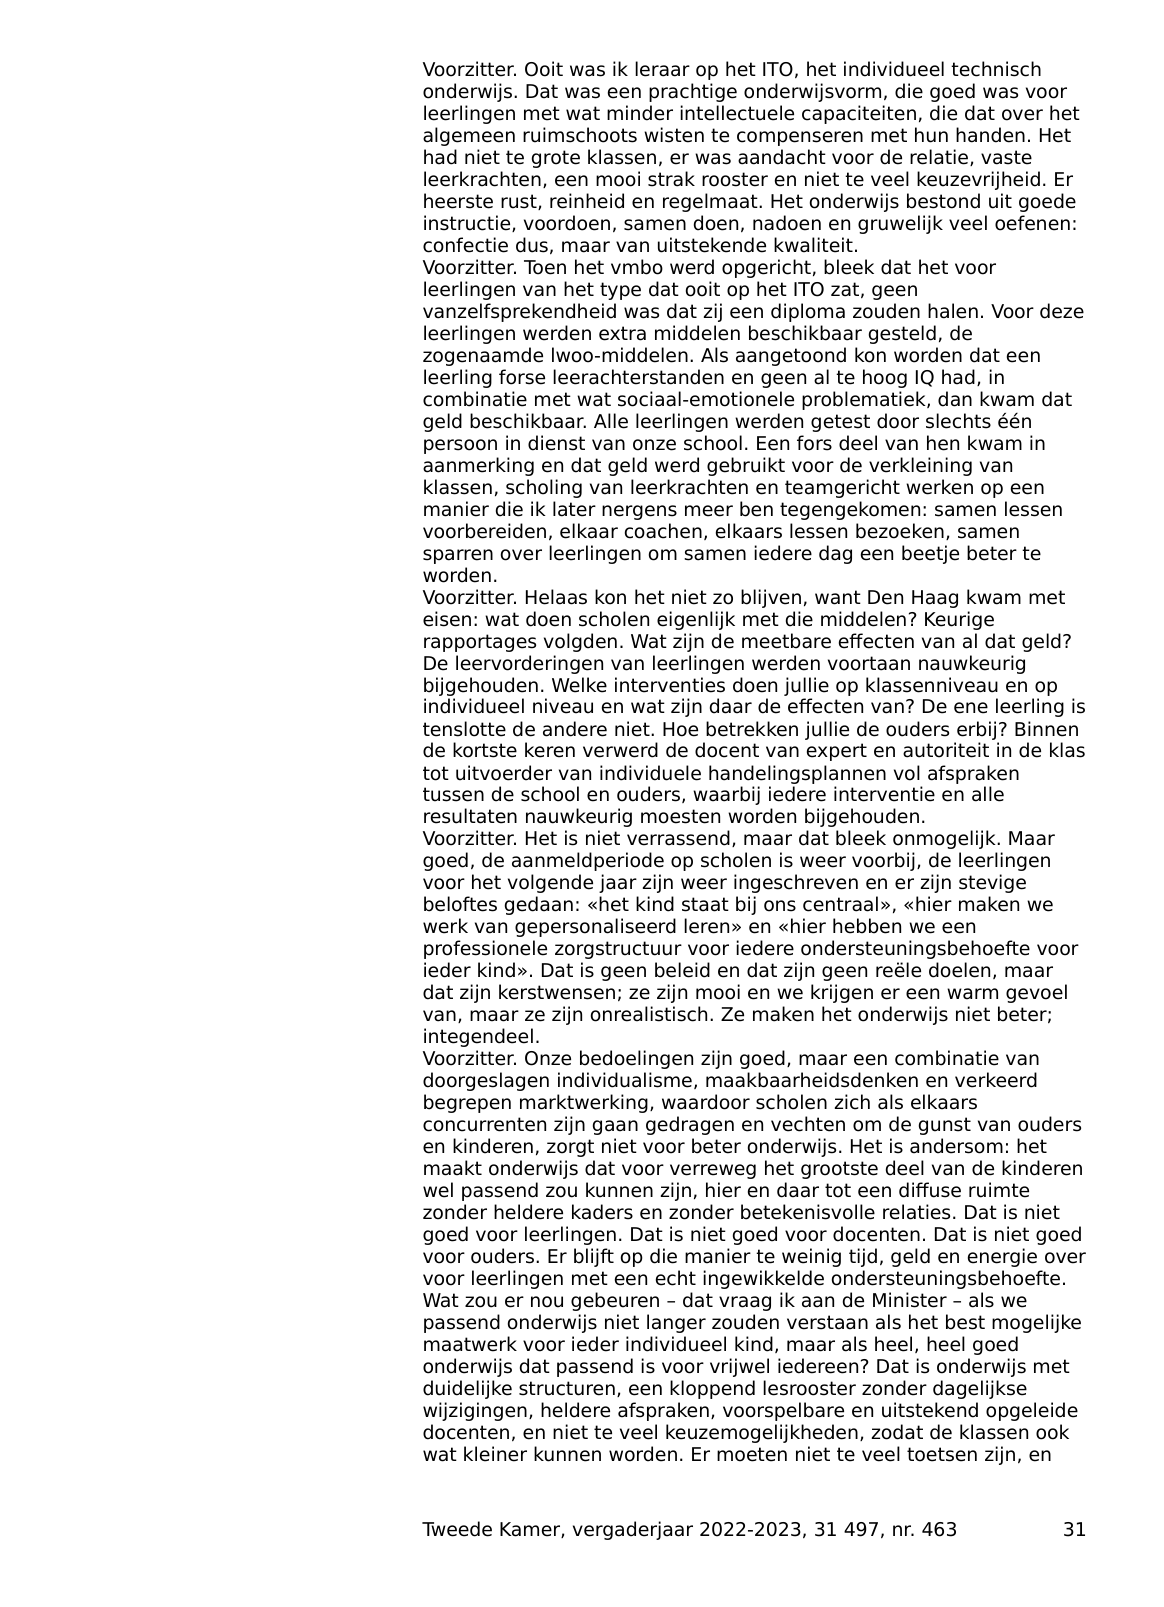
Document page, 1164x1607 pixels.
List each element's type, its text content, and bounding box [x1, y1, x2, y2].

text Wat zou er nou gebeuren – dat vraag ik aan de Minister – als we passend onderwijs niet langer zouden verstaan als het best mogelijke maatwerk voor ieder individueel kind, maar als heel, heel goed onderwijs dat passend is voor vrijwel iedereen? Dat is onderwijs met duidelijke structuren, een kloppend lesrooster zonder dagelijkse wijzigingen, heldere afspraken, voorspelbare en uitstekend opgeleide docenten, en niet te veel keuzemogelijkheden, zodat de klassen ook wat kleiner kunnen worden. Er moeten niet te veel toetsen zijn, en [422, 1290, 1087, 1466]
text Voorzitter. Onze bedoelingen zijn goed, maar een combinatie van doorgeslagen individualisme, maakbaarheidsdenken en verkeerd begrepen marktwerking, waardoor scholen zich als elkaars concurrenten zijn gaan gedragen en vechten om de gunst van ouders en kinderen, zorgt niet voor beter onderwijs. Het is andersom: het maakt onderwijs dat voor verreweg het grootste deel van de kinderen wel passend zou kunnen zijn, hier en daar tot een diffuse ruimte zonder heldere kaders en zonder betekenisvolle relaties. Dat is niet goed voor leerlingen. Dat is niet goed voor docenten. Dat is niet goed voor ouders. Er blijft op die manier te weinig tijd, geld en energie over voor leerlingen met een echt ingewikkelde ondersteuningsbehoefte. [422, 1048, 1087, 1290]
text Voorzitter. Toen het vmbo werd opgericht, bleek dat het voor leerlingen van het type dat ooit op het ITO zat, geen vanzelfsprekendheid was dat zij een diploma zouden halen. Voor deze leerlingen werden extra middelen beschikbaar gesteld, de zogenaamde lwoo-middelen. Als aangetoond kon worden dat een leerling forse leerachterstanden en geen al te hoog IQ had, in combinatie met wat sociaal-emotionele problematiek, dan kwam dat geld beschikbaar. Alle leerlingen werden getest door slechts één persoon in dienst van onze school. Een fors deel van hen kwam in aanmerking en dat geld werd gebruikt voor de verkleining van klassen, scholing van leerkrachten en teamgericht werken op een manier die ik later nergens meer ben tegengekomen: samen lessen voorbereiden, elkaar coachen, elkaars lessen bezoeken, samen sparren over leerlingen om samen iedere dag een beetje beter te worden. [422, 257, 1087, 587]
text Voorzitter. Het is niet verrassend, maar dat bleek onmogelijk. Maar goed, de aanmeldperiode op scholen is weer voorbij, de leerlingen voor het volgende jaar zijn weer ingeschreven en er zijn stevige beloftes gedaan: «het kind staat bij ons centraal», «hier maken we werk van gepersonaliseerd leren» en «hier hebben we een professionele zorgstructuur voor iedere ondersteuningsbehoefte voor ieder kind». Dat is geen beleid en dat zijn geen reële doelen, maar dat zijn kerstwensen; ze zijn mooi en we krijgen er een warm gevoel van, maar ze zijn onrealistisch. Ze maken het onderwijs niet beter; integendeel. [422, 828, 1087, 1048]
text Voorzitter. Helaas kon het niet zo blijven, want Den Haag kwam met eisen: wat doen scholen eigenlijk met die middelen? Keurige rapportages volgden. Wat zijn de meetbare effecten van al dat geld? De leervorderingen van leerlingen werden voortaan nauwkeurig bijgehouden. Welke interventies doen jullie op klassenniveau en op individueel niveau en wat zijn daar de effecten van? De ene leerling is tenslotte de andere niet. Hoe betrekken jullie de ouders erbij? Binnen de kortste keren verwerd de docent van expert en autoriteit in de klas tot uitvoerder van individuele handelingsplannen vol afspraken tussen de school en ouders, waarbij iedere interventie en alle resultaten nauwkeurig moesten worden bijgehouden. [422, 587, 1087, 828]
text Voorzitter. Ooit was ik leraar op het ITO, het individueel technisch onderwijs. Dat was een prachtige onderwijsvorm, die goed was voor leerlingen met wat minder intellectuele capaciteiten, die dat over het algemeen ruimschoots wisten te compenseren met hun handen. Het had niet te grote klassen, er was aandacht voor de relatie, vaste leerkrachten, een mooi strak rooster en niet te veel keuzevrijheid. Er heerste rust, reinheid en regelmaat. Het onderwijs bestond uit goede instructie, voordoen, samen doen, nadoen en gruwelijk veel oefenen: confectie dus, maar van uitstekende kwaliteit. [422, 59, 1087, 257]
